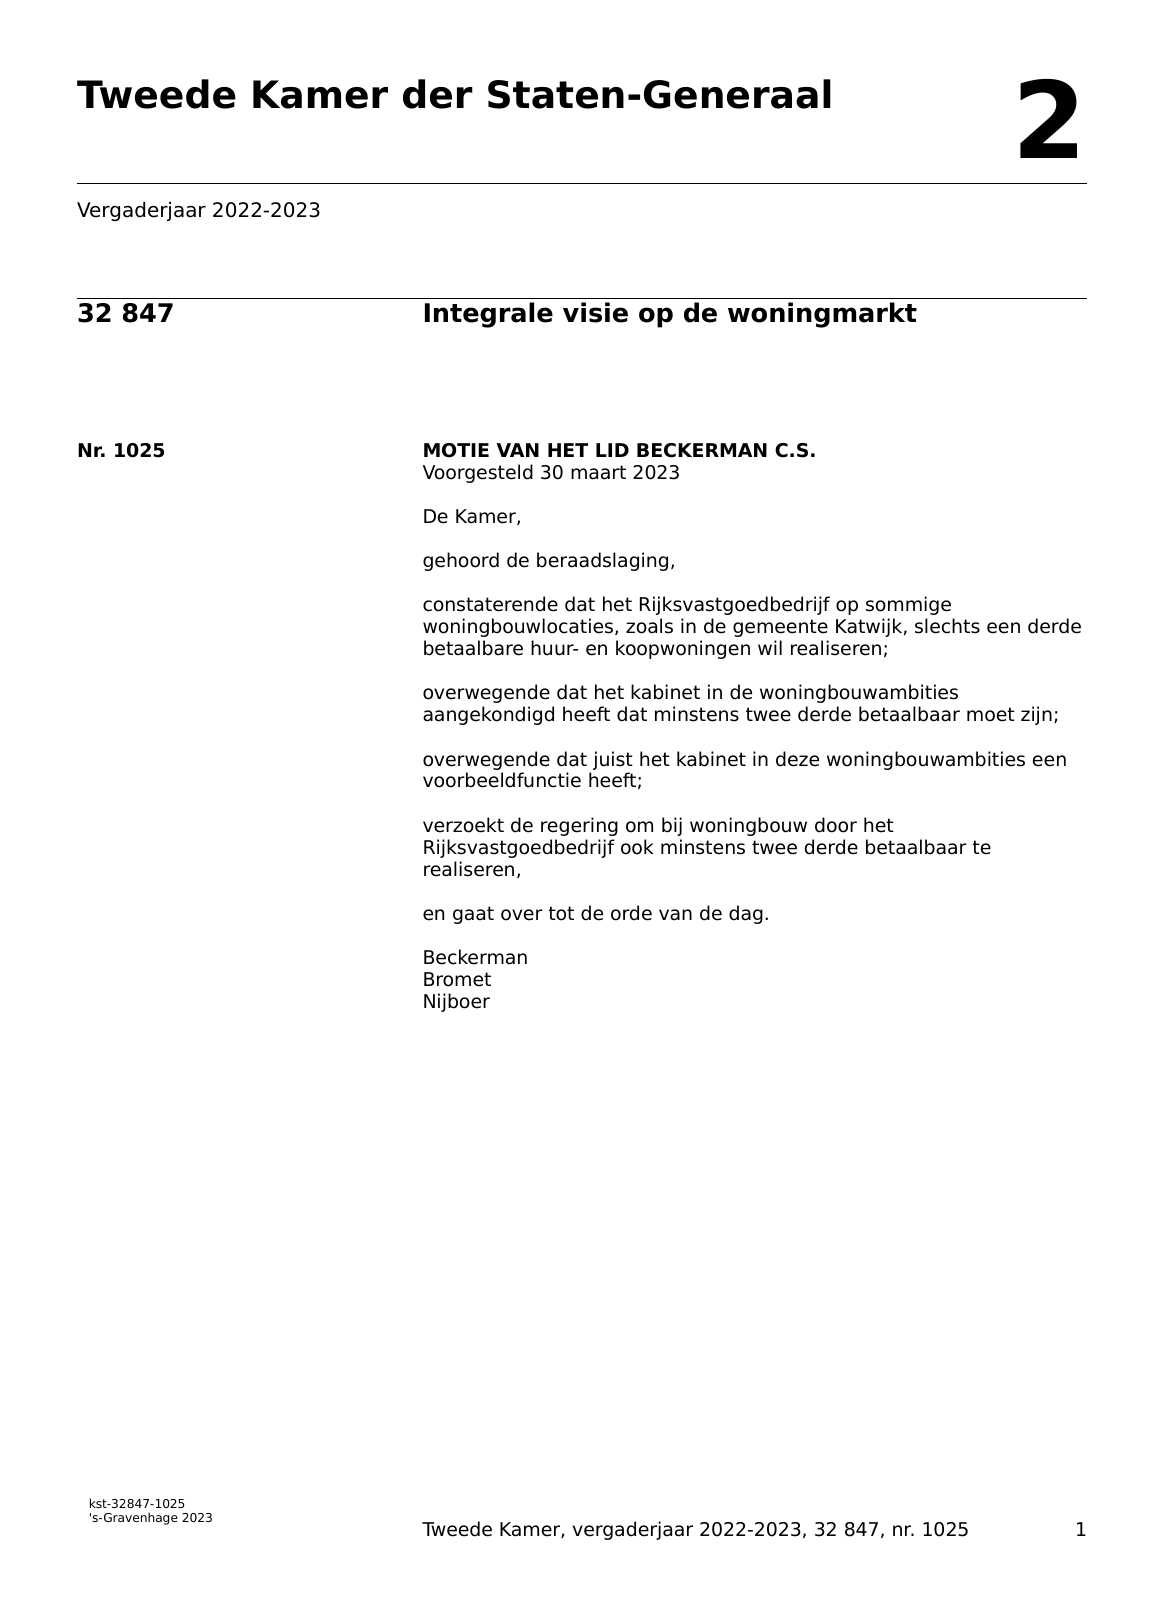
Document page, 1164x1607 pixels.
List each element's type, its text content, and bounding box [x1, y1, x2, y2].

subtitle Nr. 1025 MOTIE VAN HET LID BECKERMAN C.S. [77, 440, 1087, 462]
text overwegende dat het kabinet in de woningbouwambities aangekondigd heeft dat minstens twee derde betaalbaar moet zijn; [422, 682, 1087, 726]
text Beckerman [422, 947, 1087, 969]
text Bromet [422, 969, 1087, 991]
text Nijboer [422, 991, 1087, 1013]
text en gaat over tot de orde van de dag. [422, 903, 1087, 925]
text De Kamer, [422, 506, 1087, 528]
table_cell Vergaderjaar 2022-2023 [77, 184, 1087, 298]
text 's-Gravenhage 2023 [88, 1511, 323, 1525]
text overwegende dat juist het kabinet in deze woningbouwambities een voorbeeldfunctie heeft; [422, 748, 1087, 792]
table_header 2 [886, 59, 1087, 183]
text constaterende dat het Rijksvastgoedbedrijf op sommige woningbouwlocaties, zoals in de gemeente Katwijk, slechts een derde betaalbare huur- en koopwoningen wil realiseren; [422, 594, 1087, 660]
text verzoekt de regering om bij woningbouw door het Rijksvastgoedbedrijf ook minstens twee derde betaalbaar te realiseren, [422, 814, 1087, 881]
text Voorgesteld 30 maart 2023 [422, 462, 1087, 484]
text gehoord de beraadslaging, [422, 550, 1087, 572]
subtitle 32 847 Integrale visie op de woningmarkt [77, 299, 1087, 329]
text kst-32847-1025 [88, 1497, 323, 1511]
table_header Tweede Kamer der Staten-Generaal [77, 59, 886, 183]
